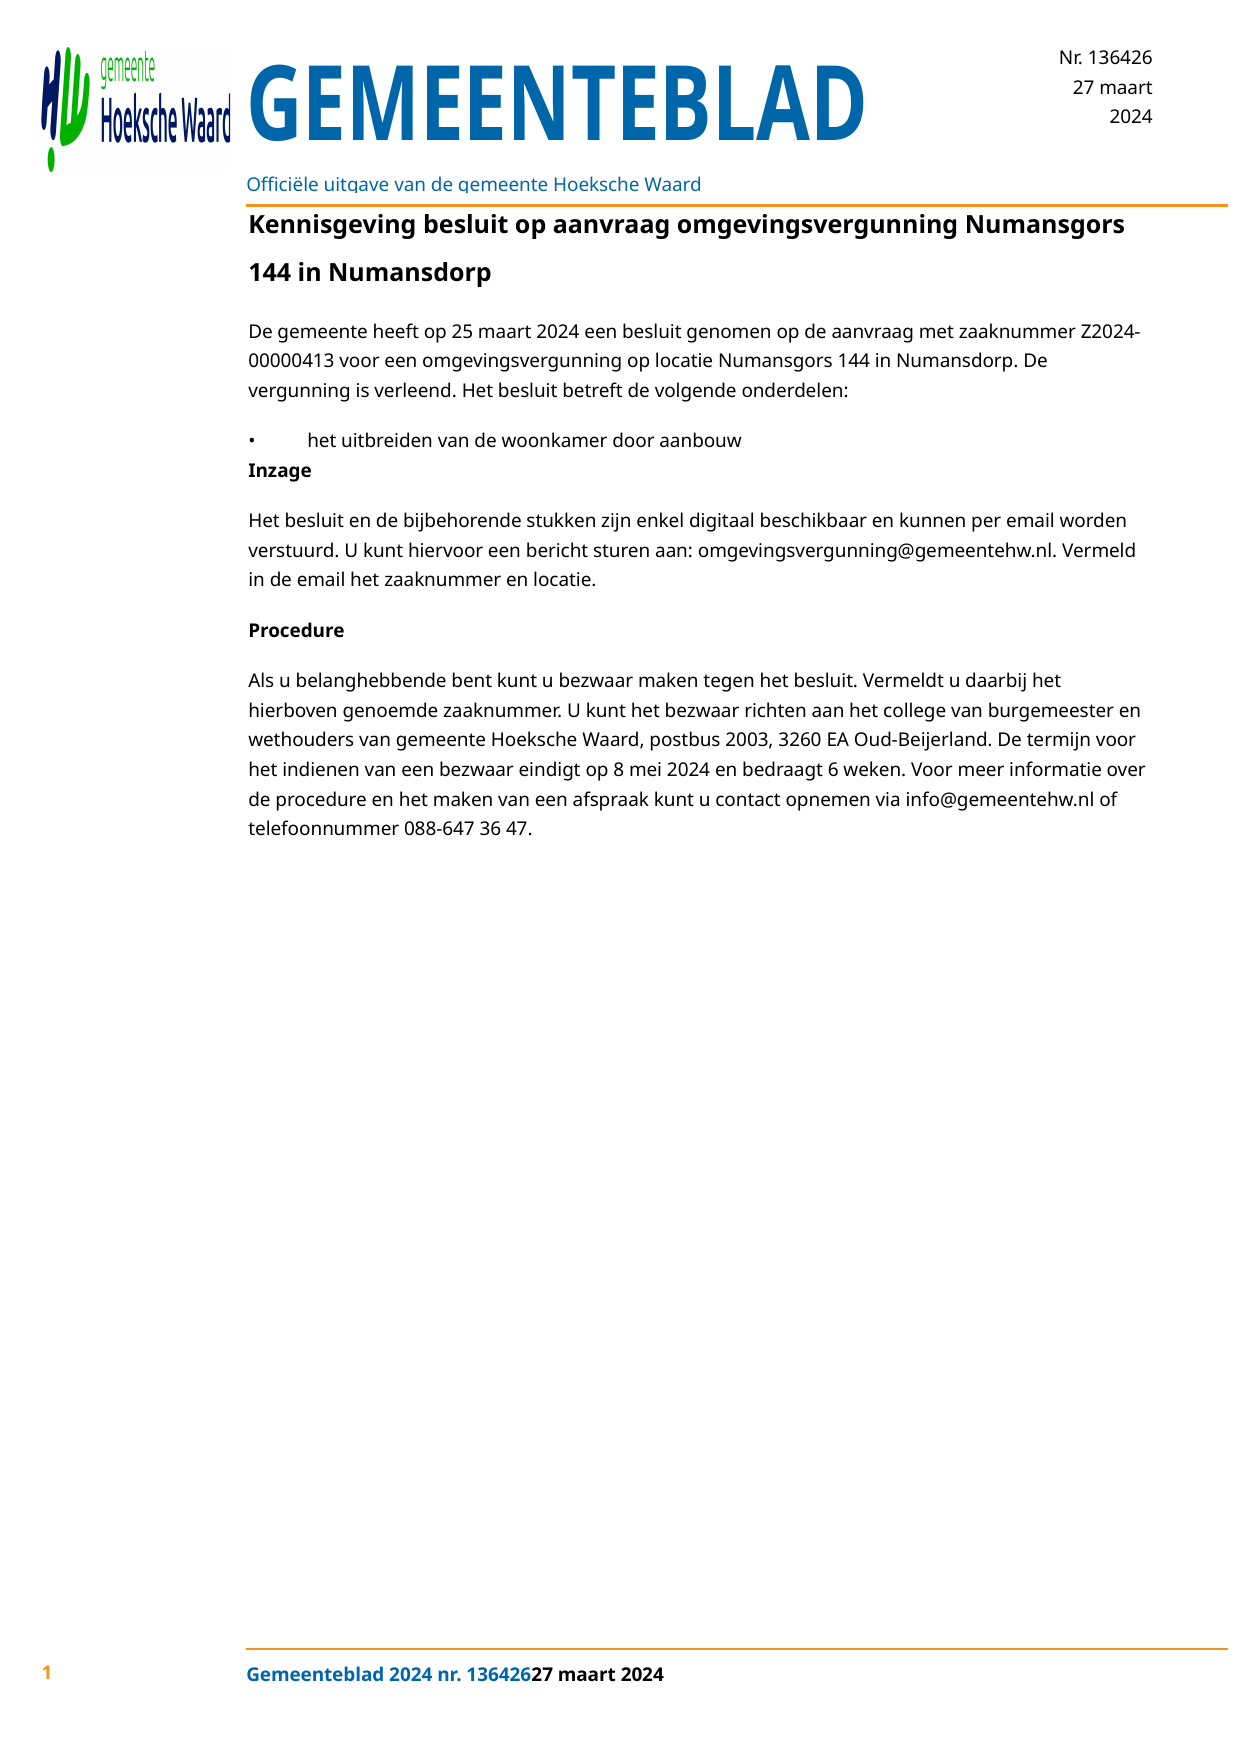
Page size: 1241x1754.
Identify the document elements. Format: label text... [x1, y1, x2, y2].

text Kennisgeving besluit op aanvraag omgevingsvergunning Numansgors 144 in Numansdorp [248, 207, 1152, 288]
text Procedure [248, 617, 1152, 643]
text De gemeente heeft op 25 maart 2024 een besluit genomen op de aanvraag met zaaknummer Z2024-00000413 voor een omgevingsvergunning op locatie Numansgors 144 in Numansdorp. De vergunning is verleend. Het besluit betreft de volgende onderdelen: [248, 318, 1152, 403]
picture [41, 47, 231, 172]
text Als u belanghebbende bent kunt u bezwaar maken tegen het besluit. Vermeldt u daarbij het hierboven genoemde zaaknummer. U kunt het bezwaar richten aan het college van burgemeester en wethouders van gemeente Hoeksche Waard, postbus 2003, 3260 EA Oud-Beijerland. De termijn voor het indienen van een bezwaar eindigt op 8 mei 2024 en bedraagt 6 weken. Voor meer informatie over de procedure en het maken van een afspraak kunt u contact opnemen via info@gemeentehw.nl of telefoonnummer 088-647 36 47. [248, 667, 1152, 841]
text Inzage [248, 457, 1152, 483]
text Het besluit en de bijbehorende stukken zijn enkel digitaal beschikbaar en kunnen per email worden verstuurd. U kunt hiervoor een bericht sturen aan: omgevingsvergunning@gemeentehw.nl. Vermeld in de email het zaaknummer en locatie. [248, 507, 1152, 592]
list het uitbreiden van de woonkamer door aanbouw [248, 427, 1152, 453]
